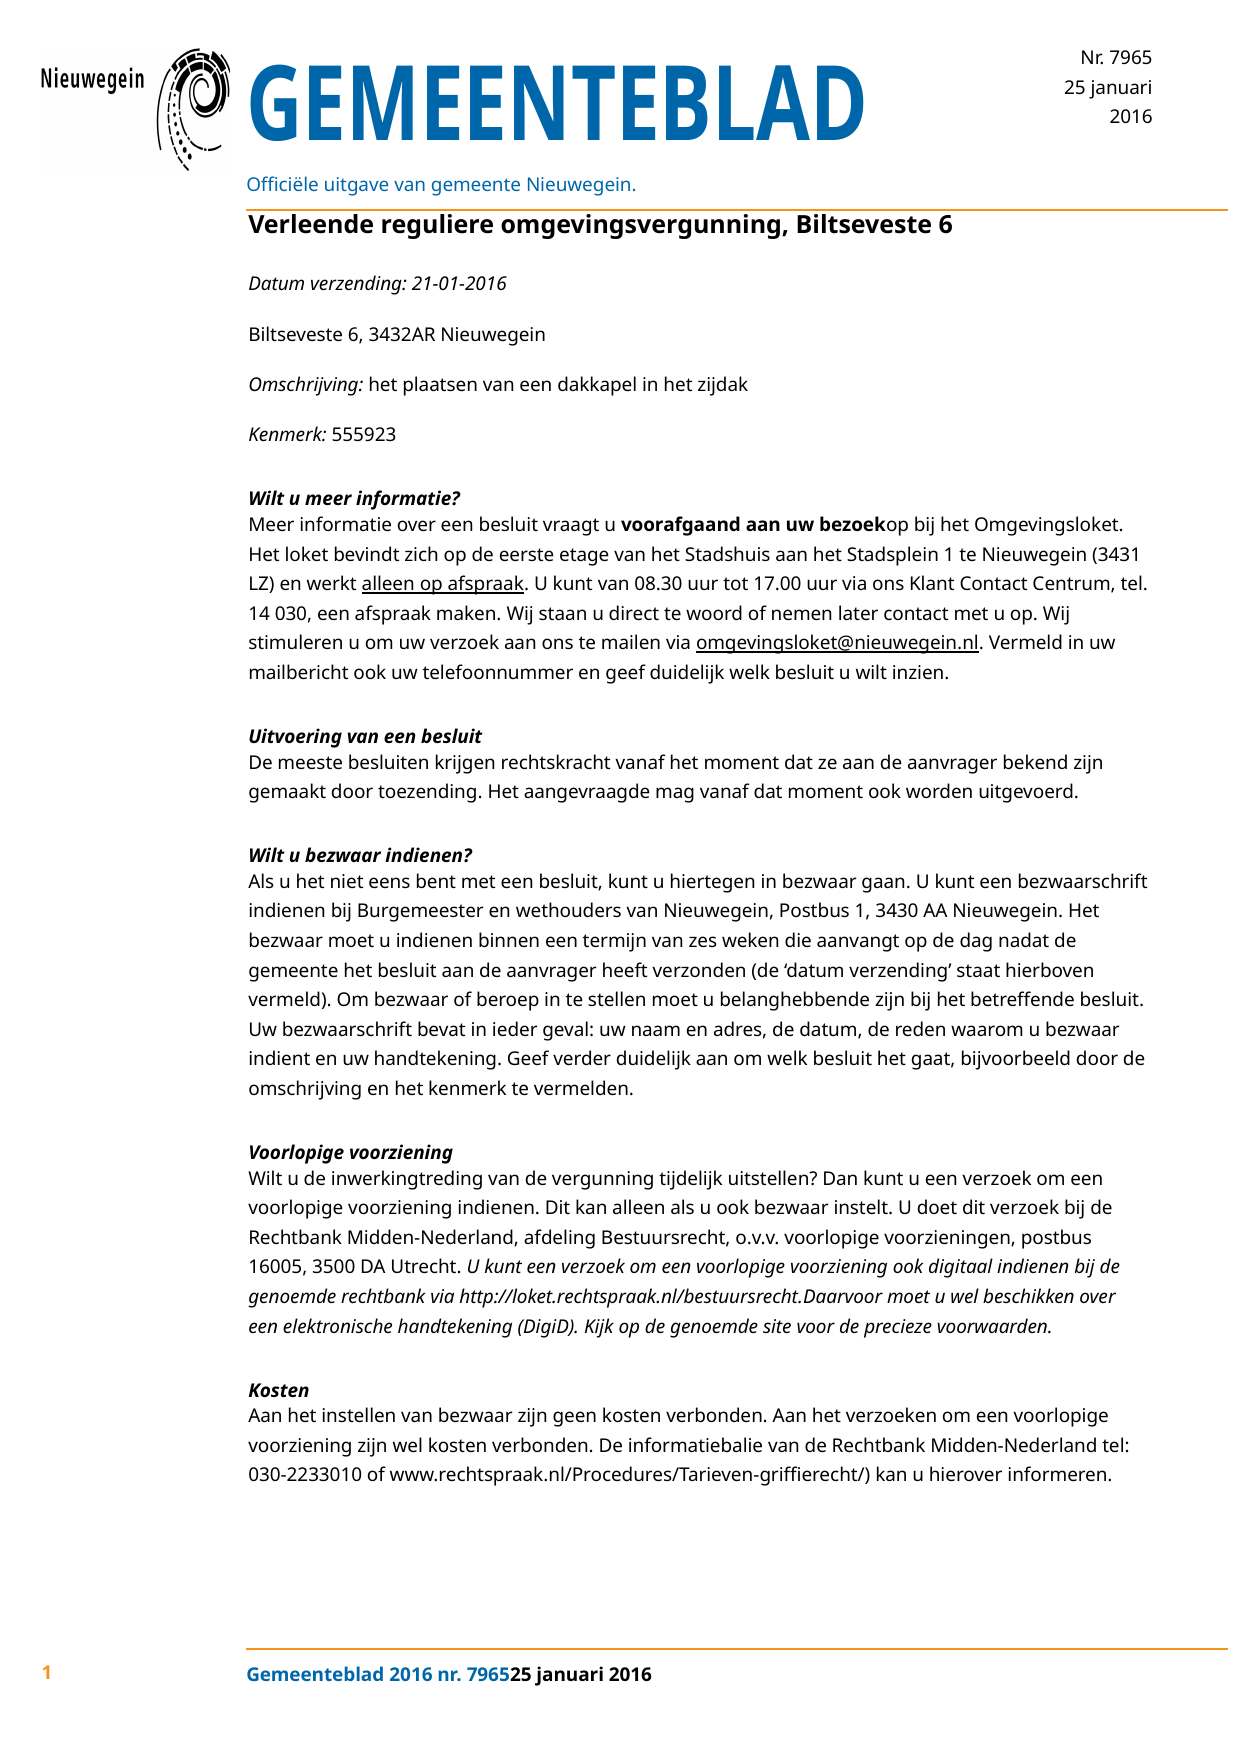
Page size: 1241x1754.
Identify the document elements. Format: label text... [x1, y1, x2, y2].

text De meeste besluiten krijgen rechtskracht vanaf het moment dat ze aan de aanvrager bekend zijn gemaakt door toezending. Het aangevraagde mag vanaf dat moment ook worden uitgevoerd. [248, 749, 1152, 804]
text Datum verzending: 21-01-2016 [248, 270, 1152, 296]
picture [41, 47, 231, 172]
text Wilt u bezwaar indienen? [248, 842, 1152, 868]
text Meer informatie over een besluit vraagt u voorafgaand aan uw bezoekop bij het Omgevingsloket. Het loket bevindt zich op de eerste etage van het Stadshuis aan het Stadsplein 1 te Nieuwegein (3431 LZ) en werkt alleen op afspraak. U kunt van 08.30 uur tot 17.00 uur via ons Klant Contact Centrum, tel. 14 030, een afspraak maken. Wij staan u direct te woord of nemen later contact met u op. Wij stimuleren u om uw verzoek aan ons te mailen via omgevingsloket@nieuwegein.nl. Vermeld in uw mailbericht ook uw telefoonnummer en geef duidelijk welk besluit u wilt inzien. [248, 511, 1152, 685]
text Omschrijving: het plaatsen van een dakkapel in het zijdak [248, 371, 1152, 397]
text Wilt u meer informatie? [248, 486, 1152, 511]
text Voorlopige voorziening [248, 1139, 1152, 1165]
text Kosten [248, 1377, 1152, 1402]
text Verleende reguliere omgevingsvergunning, Biltseveste 6 [248, 211, 1152, 241]
text Aan het instellen van bezwaar zijn geen kosten verbonden. Aan het verzoeken om een voorlopige voorziening zijn wel kosten verbonden. De informatiebalie van de Rechtbank Midden-Nederland tel: 030-2233010 of www.rechtspraak.nl/Procedures/Tarieven-griffierecht/) kan u hierover informeren. [248, 1402, 1152, 1487]
text Uitvoering van een besluit [248, 723, 1152, 749]
text Kenmerk: 555923 [248, 422, 1152, 447]
text Biltseveste 6, 3432AR Nieuwegein [248, 321, 1152, 346]
text Als u het niet eens bent met een besluit, kunt u hiertegen in bezwaar gaan. U kunt een bezwaarschrift indienen bij Burgemeester en wethouders van Nieuwegein, Postbus 1, 3430 AA Nieuwegein. Het bezwaar moet u indienen binnen een termijn van zes weken die aanvangt op de dag nadat de gemeente het besluit aan de aanvrager heeft verzonden (de ‘datum verzending’ staat hierboven vermeld). Om bezwaar of beroep in te stellen moet u belanghebbende zijn bij het betreffende besluit. Uw bezwaarschrift bevat in ieder geval: uw naam en adres, de datum, de reden waarom u bezwaar indient en uw handtekening. Geef verder duidelijk aan om welk besluit het gaat, bijvoorbeeld door de omschrijving en het kenmerk te vermelden. [248, 868, 1152, 1101]
text Wilt u de inwerkingtreding van de vergunning tijdelijk uitstellen? Dan kunt u een verzoek om een voorlopige voorziening indienen. Dit kan alleen als u ook bezwaar instelt. U doet dit verzoek bij de Rechtbank Midden-Nederland, afdeling Bestuursrecht, o.v.v. voorlopige voorzieningen, postbus 16005, 3500 DA Utrecht. U kunt een verzoek om een voorlopige voorziening ook digitaal indienen bij de genoemde rechtbank via http://loket.rechtspraak.nl/bestuursrecht.Daarvoor moet u wel beschikken over een elektronische handtekening (DigiD). Kijk op de genoemde site voor de precieze voorwaarden. [248, 1165, 1152, 1338]
